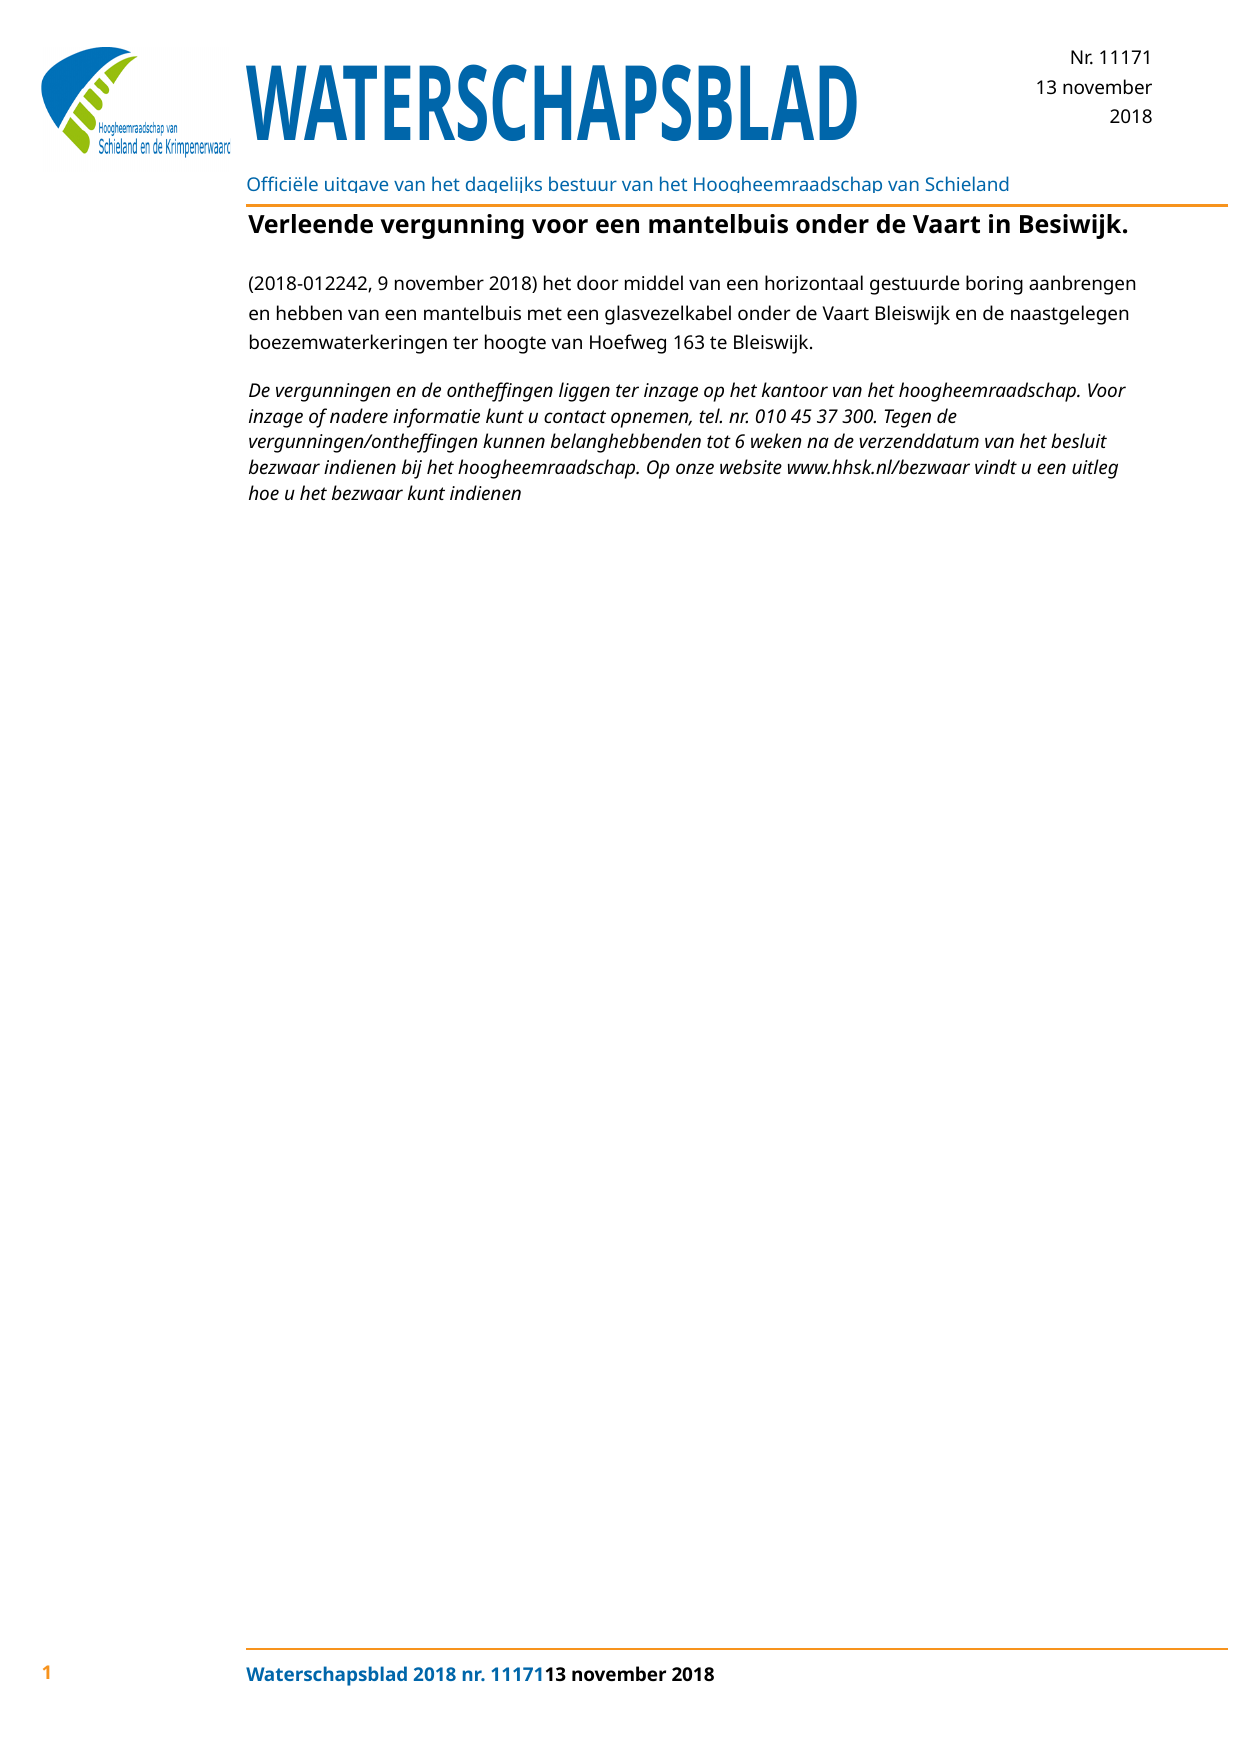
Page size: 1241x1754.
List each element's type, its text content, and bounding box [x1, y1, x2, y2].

text (2018-012242, 9 november 2018) het door middel van een horizontaal gestuurde boring aanbrengen en hebben van een mantelbuis met een glasvezelkabel onder de Vaart Bleiswijk en de naastgelegen boezemwaterkeringen ter hoogte van Hoefweg 163 te Bleiswijk. [248, 270, 1152, 355]
text De vergunningen en de ontheffingen liggen ter inzage op het kantoor van het hoogheemraadschap. Voor inzage of nadere informatie kunt u contact opnemen, tel. nr. 010 45 37 300. Tegen de vergunningen/ontheffingen kunnen belanghebbenden tot 6 weken na de verzenddatum van het besluit bezwaar indienen bij het hoogheemraadschap. Op onze website www.hhsk.nl/bezwaar vindt u een uitleg hoe u het bezwaar kunt indienen [248, 377, 1152, 506]
picture [41, 47, 231, 172]
text Verleende vergunning voor een mantelbuis onder de Vaart in Besiwijk. [248, 207, 1152, 241]
